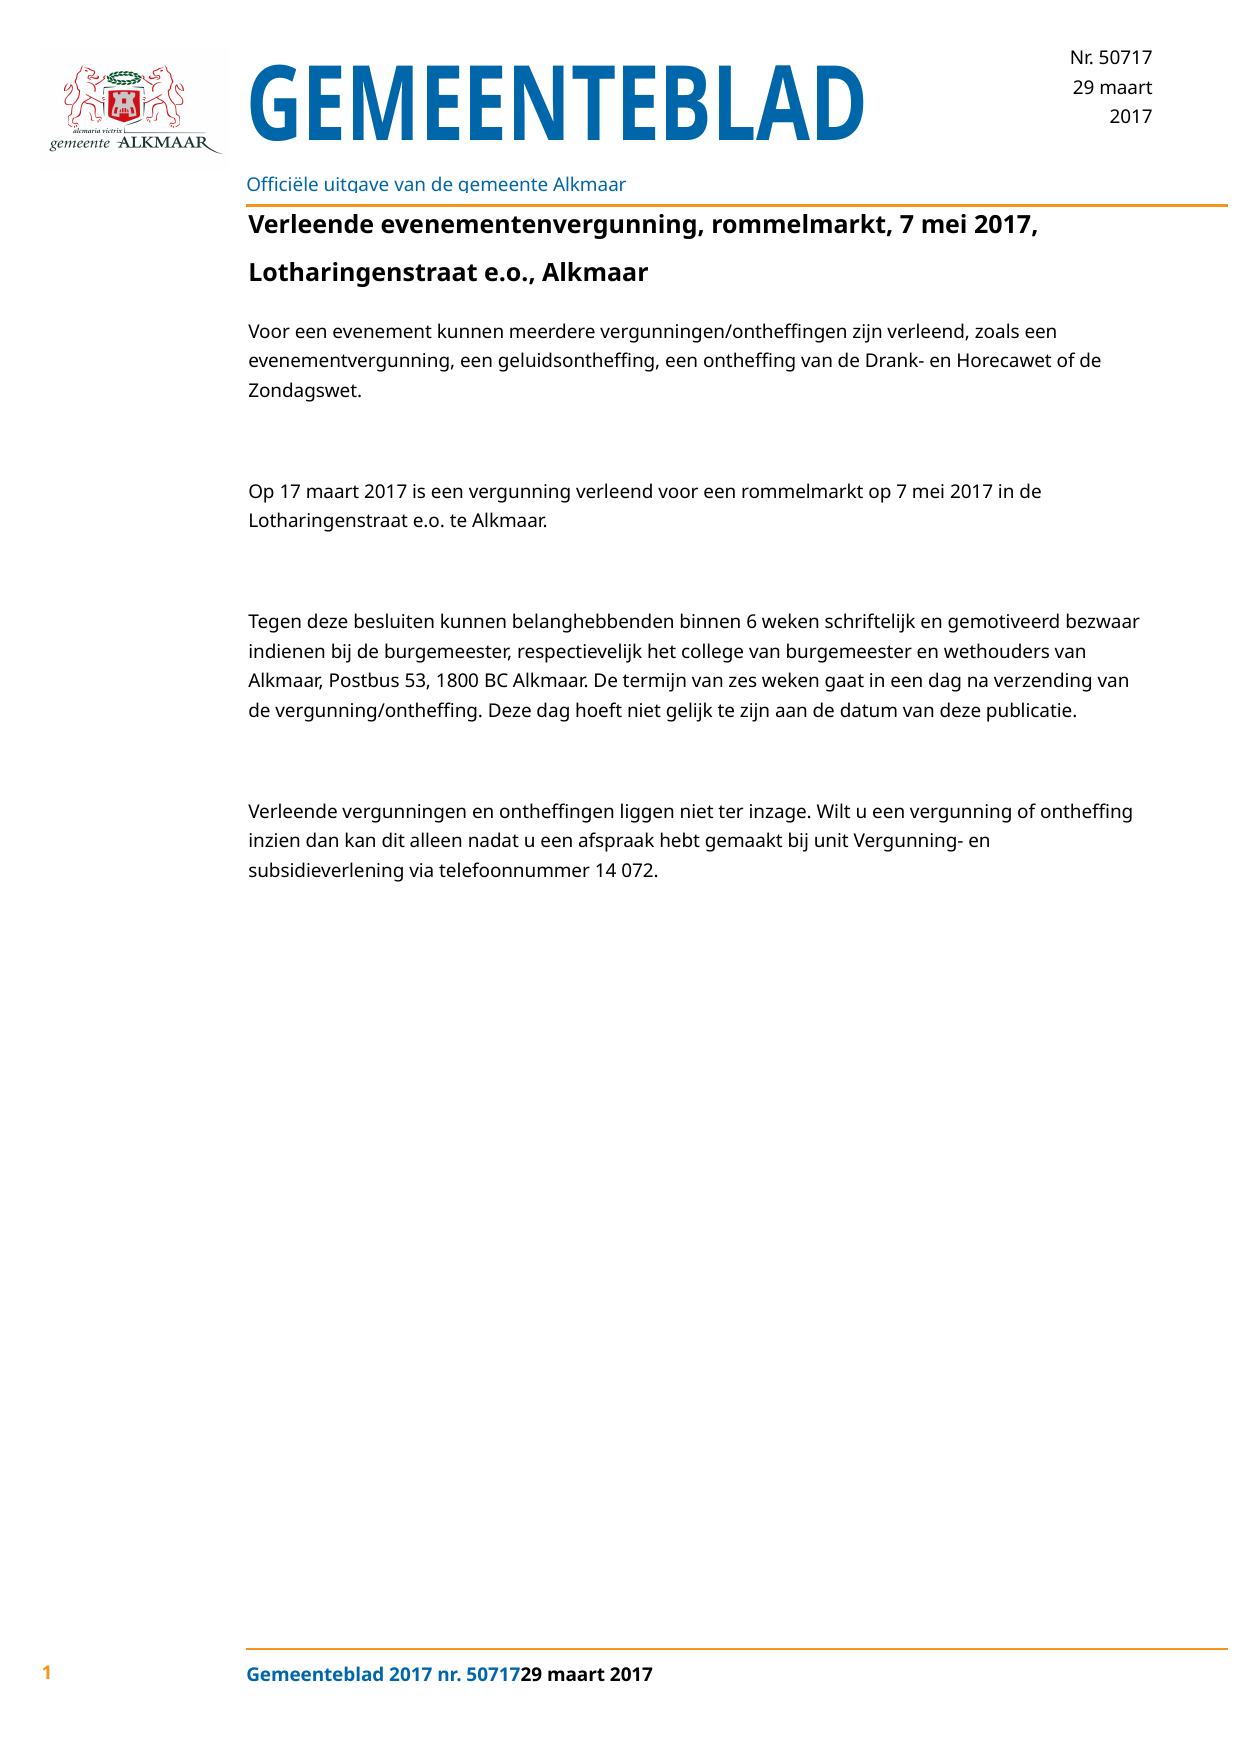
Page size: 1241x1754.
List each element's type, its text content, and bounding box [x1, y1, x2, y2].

text Verleende vergunningen en ontheffingen liggen niet ter inzage. Wilt u een vergunning of ontheffing inzien dan kan dit alleen nadat u een afspraak hebt gemaakt bij unit Vergunning- en subsidieverlening via telefoonnummer 14 072. [248, 798, 1152, 883]
text Voor een evenement kunnen meerdere vergunningen/ontheffingen zijn verleend, zoals een evenementvergunning, een geluidsontheffing, een ontheffing van de Drank- en Horecawet of de Zondagswet. [248, 318, 1152, 403]
picture [41, 47, 231, 172]
text Tegen deze besluiten kunnen belanghebbenden binnen 6 weken schriftelijk en gemotiveerd bezwaar indienen bij de burgemeester, respectievelijk het college van burgemeester en wethouders van Alkmaar, Postbus 53, 1800 BC Alkmaar. De termijn van zes weken gaat in een dag na verzending van de vergunning/ontheffing. Deze dag hoeft niet gelijk te zijn aan de datum van deze publicatie. [248, 608, 1152, 723]
text Op 17 maart 2017 is een vergunning verleend voor een rommelmarkt op 7 mei 2017 in de Lotharingenstraat e.o. te Alkmaar. [248, 478, 1152, 533]
text Verleende evenementenvergunning, rommelmarkt, 7 mei 2017, Lotharingenstraat e.o., Alkmaar [248, 207, 1152, 288]
